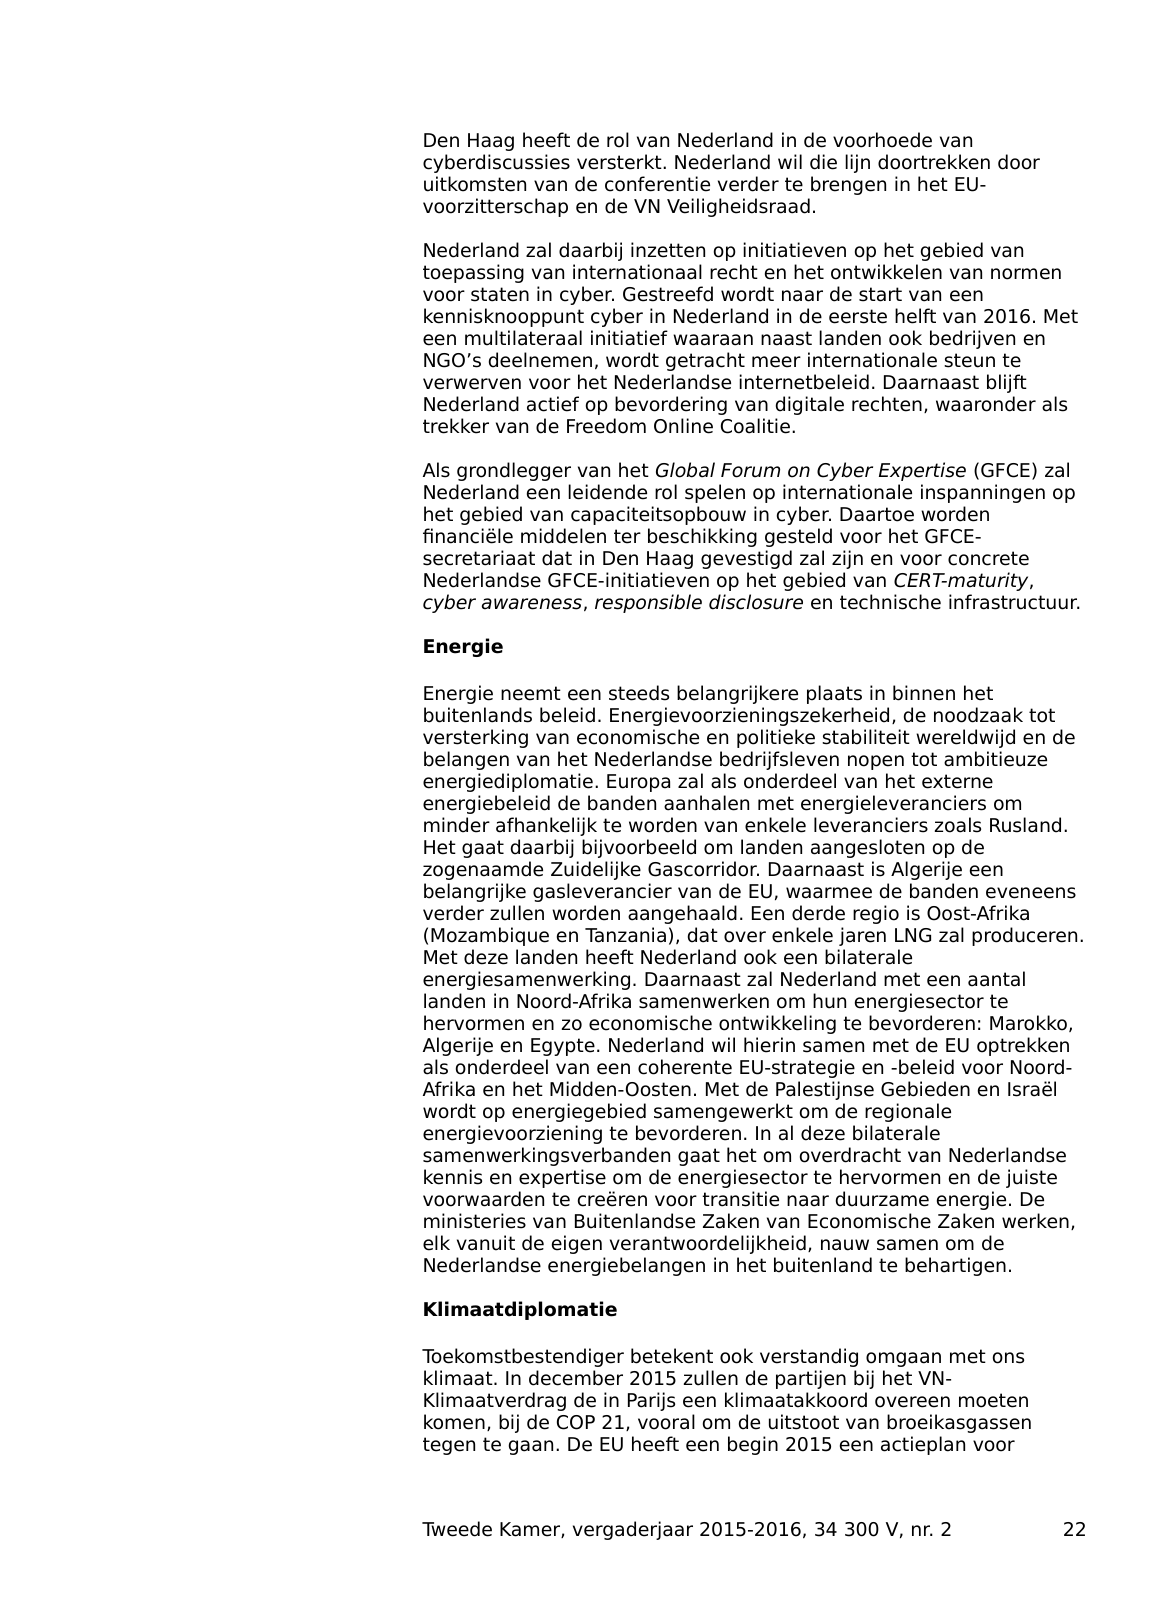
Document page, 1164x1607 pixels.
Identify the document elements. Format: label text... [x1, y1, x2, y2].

text Toekomstbestendiger betekent ook verstandig omgaan met ons klimaat. In december 2015 zullen de partijen bij het VN-Klimaatverdrag de in Parijs een klimaatakkoord overeen moeten komen, bij de COP 21, vooral om de uitstoot van broeikasgassen tegen te gaan. De EU heeft een begin 2015 een actieplan voor [422, 1346, 1087, 1456]
text Als grondlegger van het Global Forum on Cyber Expertise (GFCE) zal Nederland een leidende rol spelen op internationale inspanningen op het gebied van capaciteitsopbouw in cyber. Daartoe worden financiële middelen ter beschikking gesteld voor het GFCE-secretariaat dat in Den Haag gevestigd zal zijn en voor concrete Nederlandse GFCE-initiatieven op het gebied van CERT-maturity, cyber awareness, responsible disclosure en technische infrastructuur. [422, 460, 1087, 614]
subtitle Energie [422, 636, 1087, 658]
subtitle Klimaatdiplomatie [422, 1299, 1087, 1321]
text Nederland zal daarbij inzetten op initiatieven op het gebied van toepassing van internationaal recht en het ontwikkelen van normen voor staten in cyber. Gestreefd wordt naar de start van een kennisknooppunt cyber in Nederland in de eerste helft van 2016. Met een multilateraal initiatief waaraan naast landen ook bedrijven en NGO’s deelnemen, wordt getracht meer internationale steun te verwerven voor het Nederlandse internetbeleid. Daarnaast blijft Nederland actief op bevordering van digitale rechten, waaronder als trekker van de Freedom Online Coalitie. [422, 240, 1087, 438]
text Energie neemt een steeds belangrijkere plaats in binnen het buitenlands beleid. Energievoorzieningszekerheid, de noodzaak tot versterking van economische en politieke stabiliteit wereldwijd en de belangen van het Nederlandse bedrijfsleven nopen tot ambitieuze energiediplomatie. Europa zal als onderdeel van het externe energiebeleid de banden aanhalen met energieleveranciers om minder afhankelijk te worden van enkele leveranciers zoals Rusland. Het gaat daarbij bijvoorbeeld om landen aangesloten op de zogenaamde Zuidelijke Gascorridor. Daarnaast is Algerije een belangrijke gasleverancier van de EU, waarmee de banden eveneens verder zullen worden aangehaald. Een derde regio is Oost-Afrika (Mozambique en Tanzania), dat over enkele jaren LNG zal produceren. Met deze landen heeft Nederland ook een bilaterale energiesamenwerking. Daarnaast zal Nederland met een aantal landen in Noord-Afrika samenwerken om hun energiesector te hervormen en zo economische ontwikkeling te bevorderen: Marokko, Algerije en Egypte. Nederland wil hierin samen met de EU optrekken als onderdeel van een coherente EU-strategie en -beleid voor Noord-Afrika en het Midden-Oosten. Met de Palestijnse Gebieden en Israël wordt op energiegebied samengewerkt om de regionale energievoorziening te bevorderen. In al deze bilaterale samenwerkingsverbanden gaat het om overdracht van Nederlandse kennis en expertise om de energiesector te hervormen en de juiste voorwaarden te creëren voor transitie naar duurzame energie. De ministeries van Buitenlandse Zaken van Economische Zaken werken, elk vanuit de eigen verantwoordelijkheid, nauw samen om de Nederlandse energiebelangen in het buitenland te behartigen. [422, 683, 1087, 1276]
text Den Haag heeft de rol van Nederland in de voorhoede van cyberdiscussies versterkt. Nederland wil die lijn doortrekken door uitkomsten van de conferentie verder te brengen in het EU-voorzitterschap en de VN Veiligheidsraad. [422, 130, 1087, 218]
